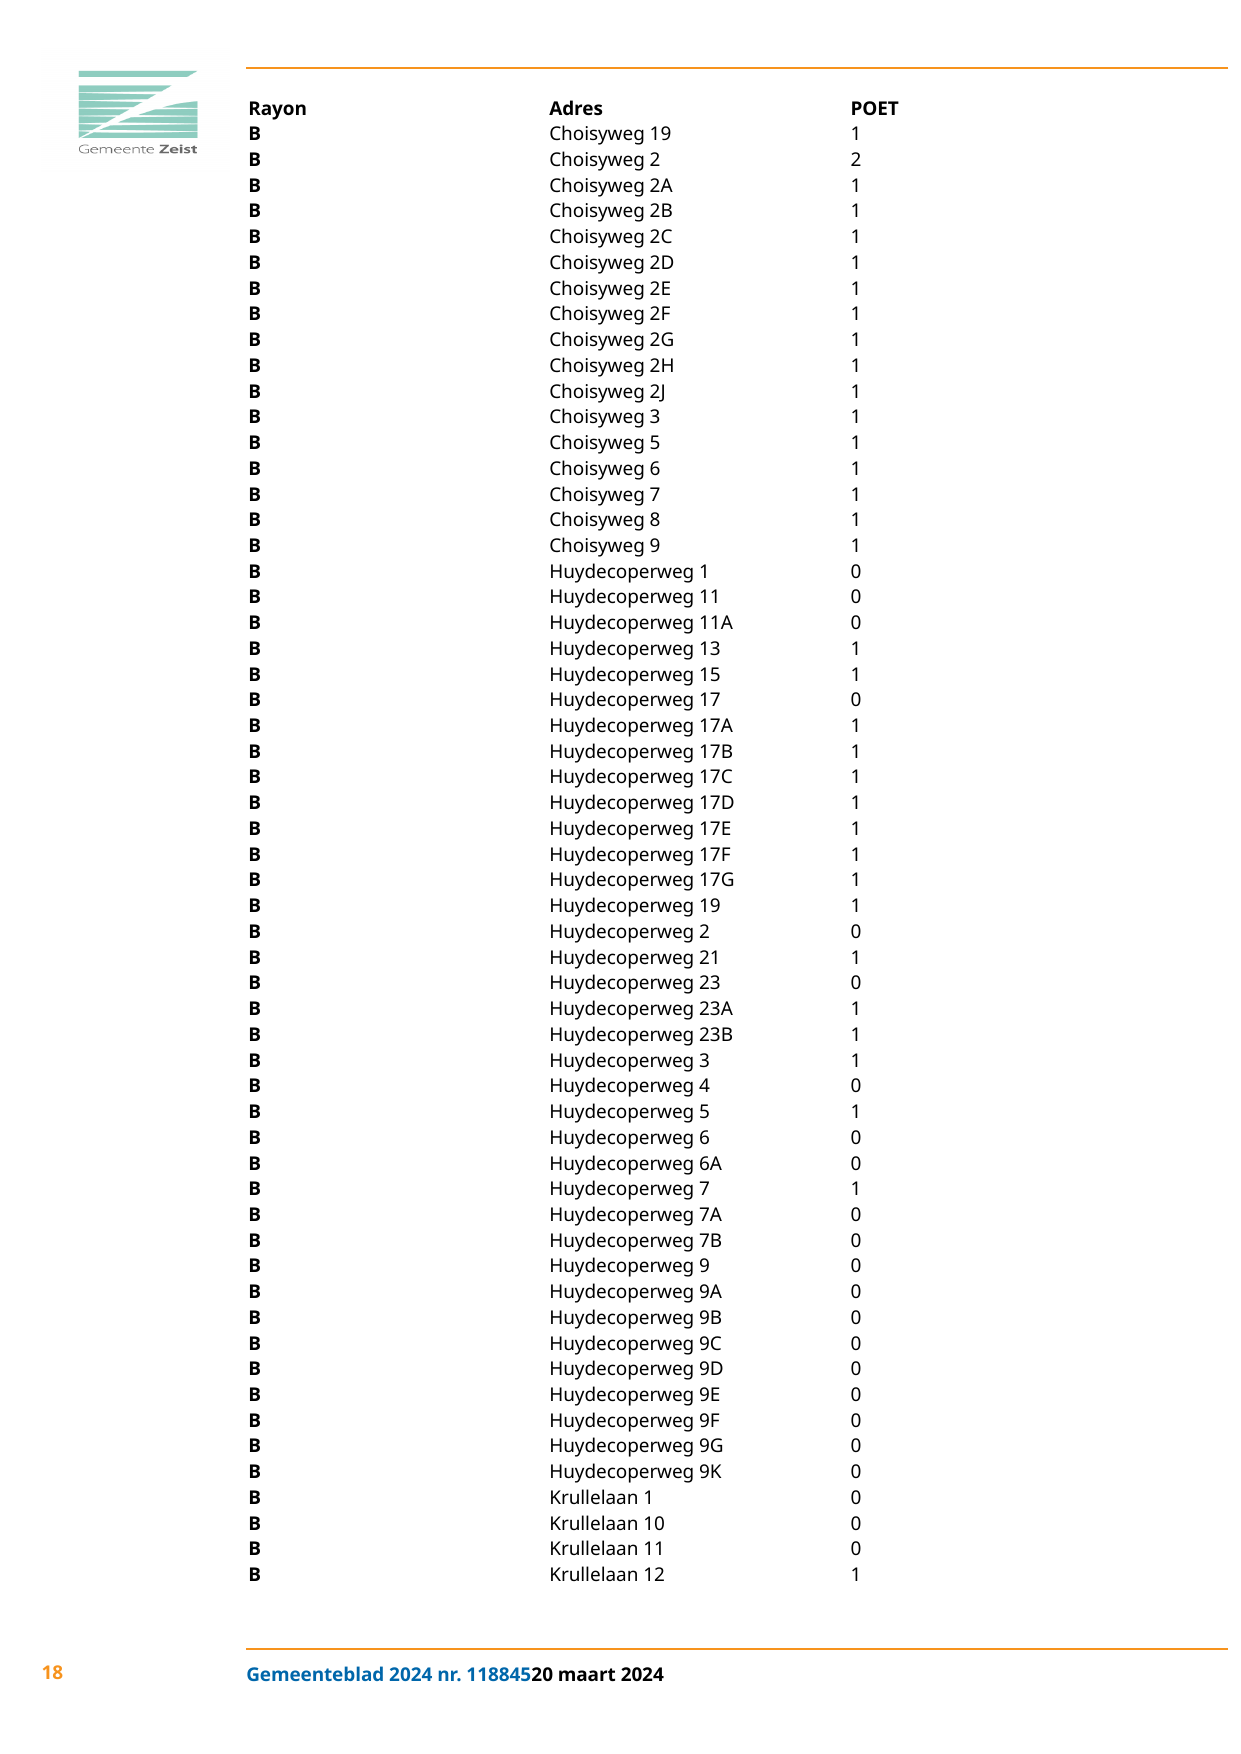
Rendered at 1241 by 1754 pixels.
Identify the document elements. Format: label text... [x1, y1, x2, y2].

table_cell Huydecoperweg 17D [549, 790, 850, 815]
table_cell B [248, 1536, 549, 1561]
table_cell B [248, 1201, 549, 1227]
table_cell Huydecoperweg 15 [549, 661, 850, 687]
table_cell 0 [850, 584, 1152, 609]
table_cell Choisyweg 2F [549, 301, 850, 326]
table_cell 0 [850, 1407, 1152, 1433]
table_cell B [248, 558, 549, 584]
table_cell B [248, 944, 549, 969]
table_cell B [248, 764, 549, 789]
table_cell 1 [850, 944, 1152, 969]
table_cell 1 [850, 172, 1152, 198]
table_cell B [248, 584, 549, 609]
table_cell Choisyweg 8 [549, 506, 850, 532]
table_cell Huydecoperweg 11 [549, 584, 850, 609]
table_cell Huydecoperweg 13 [549, 635, 850, 661]
table_cell Huydecoperweg 7 [549, 1175, 850, 1201]
table_cell 0 [850, 1459, 1152, 1484]
table_cell Huydecoperweg 5 [549, 1098, 850, 1124]
table_cell 0 [850, 1227, 1152, 1253]
table_cell 1 [850, 790, 1152, 815]
table_cell Huydecoperweg 23A [549, 995, 850, 1021]
table_cell 1 [850, 352, 1152, 378]
table_cell 0 [850, 1356, 1152, 1381]
table_cell B [248, 1253, 549, 1278]
table_cell B [248, 1510, 549, 1536]
table_cell 0 [850, 1278, 1152, 1304]
table_cell 1 [850, 661, 1152, 687]
table_cell B [248, 815, 549, 841]
table_cell B [248, 712, 549, 738]
table_cell 0 [850, 609, 1152, 635]
table_cell B [248, 198, 549, 223]
table_cell Huydecoperweg 17B [549, 738, 850, 764]
table_cell B [248, 1124, 549, 1150]
table_cell 1 [850, 506, 1152, 532]
table_cell 0 [850, 1536, 1152, 1561]
table_cell B [248, 224, 549, 249]
table_cell B [248, 429, 549, 455]
table_cell Huydecoperweg 19 [549, 893, 850, 918]
table_header POET [850, 95, 1152, 121]
table_cell 1 [850, 712, 1152, 738]
table_cell 1 [850, 635, 1152, 661]
table_cell Choisyweg 2 [549, 146, 850, 172]
table_cell B [248, 1278, 549, 1304]
table_cell Huydecoperweg 23 [549, 970, 850, 995]
table_cell 1 [850, 429, 1152, 455]
table_cell B [248, 301, 549, 326]
table_cell 0 [850, 1150, 1152, 1175]
table_cell Choisyweg 6 [549, 455, 850, 481]
table_cell B [248, 352, 549, 378]
table_cell Huydecoperweg 9C [549, 1330, 850, 1356]
table_cell Huydecoperweg 9 [549, 1253, 850, 1278]
table_header Adres [549, 95, 850, 121]
table_cell B [248, 738, 549, 764]
table_cell 1 [850, 532, 1152, 558]
table_cell 1 [850, 224, 1152, 249]
table_cell Huydecoperweg 21 [549, 944, 850, 969]
table_cell 1 [850, 1175, 1152, 1201]
table_cell B [248, 326, 549, 352]
table_cell 1 [850, 326, 1152, 352]
table_cell Choisyweg 19 [549, 121, 850, 146]
table_cell B [248, 1459, 549, 1484]
table_cell B [248, 609, 549, 635]
table_cell 0 [850, 1304, 1152, 1330]
table_cell B [248, 1356, 549, 1381]
table_cell Huydecoperweg 11A [549, 609, 850, 635]
table_cell Choisyweg 3 [549, 404, 850, 429]
table_cell Huydecoperweg 9F [549, 1407, 850, 1433]
table_cell B [248, 532, 549, 558]
table_cell B [248, 893, 549, 918]
table_cell B [248, 404, 549, 429]
table_cell B [248, 1407, 549, 1433]
table_cell 0 [850, 1381, 1152, 1407]
table_cell B [248, 506, 549, 532]
table_cell Huydecoperweg 6 [549, 1124, 850, 1150]
table_cell Huydecoperweg 7A [549, 1201, 850, 1227]
table_cell B [248, 1433, 549, 1458]
table_cell B [248, 661, 549, 687]
table_cell Huydecoperweg 4 [549, 1073, 850, 1098]
table_cell Huydecoperweg 9A [549, 1278, 850, 1304]
table_cell Huydecoperweg 17C [549, 764, 850, 789]
table_cell 1 [850, 867, 1152, 892]
table_cell Huydecoperweg 9E [549, 1381, 850, 1407]
table_cell Krullelaan 1 [549, 1484, 850, 1510]
table_cell Choisyweg 9 [549, 532, 850, 558]
table_cell Krullelaan 12 [549, 1561, 850, 1587]
table_cell B [248, 1073, 549, 1098]
table_cell B [248, 841, 549, 867]
table_cell 0 [850, 1484, 1152, 1510]
table_cell Huydecoperweg 9G [549, 1433, 850, 1458]
table_cell Huydecoperweg 1 [549, 558, 850, 584]
table_cell 1 [850, 249, 1152, 275]
table_cell B [248, 121, 549, 146]
table_cell B [248, 378, 549, 403]
table_cell 1 [850, 198, 1152, 223]
table_cell Krullelaan 11 [549, 1536, 850, 1561]
table_cell Choisyweg 2E [549, 275, 850, 301]
table_cell B [248, 1021, 549, 1047]
table_cell 0 [850, 687, 1152, 712]
table_cell B [248, 1484, 549, 1510]
table_cell 0 [850, 558, 1152, 584]
table_cell Choisyweg 5 [549, 429, 850, 455]
table_cell 1 [850, 455, 1152, 481]
table_cell Huydecoperweg 23B [549, 1021, 850, 1047]
picture [41, 47, 231, 172]
table_cell B [248, 1561, 549, 1587]
table_cell Huydecoperweg 17E [549, 815, 850, 841]
table_cell B [248, 1047, 549, 1072]
table_cell 1 [850, 275, 1152, 301]
table_cell 1 [850, 841, 1152, 867]
table_cell 2 [850, 146, 1152, 172]
table_cell 1 [850, 893, 1152, 918]
table_cell Huydecoperweg 9K [549, 1459, 850, 1484]
table_cell B [248, 249, 549, 275]
table_cell B [248, 687, 549, 712]
table_cell 1 [850, 1047, 1152, 1072]
table_cell B [248, 146, 549, 172]
table_cell B [248, 1175, 549, 1201]
table_cell B [248, 1227, 549, 1253]
table_cell 1 [850, 995, 1152, 1021]
table_cell 0 [850, 1201, 1152, 1227]
table_cell 1 [850, 404, 1152, 429]
table_cell 1 [850, 301, 1152, 326]
table_cell B [248, 1150, 549, 1175]
table_cell 0 [850, 1510, 1152, 1536]
table_cell B [248, 635, 549, 661]
table_cell 0 [850, 1433, 1152, 1458]
table_cell Huydecoperweg 6A [549, 1150, 850, 1175]
table_cell 1 [850, 738, 1152, 764]
table_cell Huydecoperweg 17A [549, 712, 850, 738]
table_cell Huydecoperweg 9B [549, 1304, 850, 1330]
table_cell 0 [850, 1330, 1152, 1356]
table_cell 0 [850, 1073, 1152, 1098]
table_cell Huydecoperweg 17G [549, 867, 850, 892]
table_cell 1 [850, 764, 1152, 789]
table_cell B [248, 970, 549, 995]
table_cell B [248, 275, 549, 301]
table_cell 0 [850, 1124, 1152, 1150]
table_cell Huydecoperweg 7B [549, 1227, 850, 1253]
table_cell 1 [850, 378, 1152, 403]
table_cell B [248, 918, 549, 944]
table_cell Huydecoperweg 9D [549, 1356, 850, 1381]
table_cell 1 [850, 1561, 1152, 1587]
table_cell B [248, 1381, 549, 1407]
table_cell Choisyweg 2C [549, 224, 850, 249]
table_cell Huydecoperweg 3 [549, 1047, 850, 1072]
table_header Rayon [248, 95, 549, 121]
table_cell B [248, 481, 549, 506]
table_cell B [248, 1098, 549, 1124]
table_cell Choisyweg 2H [549, 352, 850, 378]
table_cell Choisyweg 7 [549, 481, 850, 506]
table_cell 1 [850, 1098, 1152, 1124]
table_cell Choisyweg 2B [549, 198, 850, 223]
table_cell B [248, 1330, 549, 1356]
table_cell B [248, 455, 549, 481]
table_cell Huydecoperweg 2 [549, 918, 850, 944]
table_cell B [248, 1304, 549, 1330]
table_cell Huydecoperweg 17F [549, 841, 850, 867]
table_cell B [248, 995, 549, 1021]
table_cell B [248, 172, 549, 198]
table_cell Huydecoperweg 17 [549, 687, 850, 712]
table_cell Choisyweg 2D [549, 249, 850, 275]
table_cell B [248, 867, 549, 892]
table_cell 0 [850, 1253, 1152, 1278]
table_cell 1 [850, 481, 1152, 506]
table_cell 0 [850, 918, 1152, 944]
table_cell 1 [850, 121, 1152, 146]
table_cell Choisyweg 2G [549, 326, 850, 352]
table_cell Choisyweg 2J [549, 378, 850, 403]
table_cell 0 [850, 970, 1152, 995]
table_cell B [248, 790, 549, 815]
table_cell 1 [850, 1021, 1152, 1047]
table_cell Choisyweg 2A [549, 172, 850, 198]
table_cell Krullelaan 10 [549, 1510, 850, 1536]
table_cell 1 [850, 815, 1152, 841]
